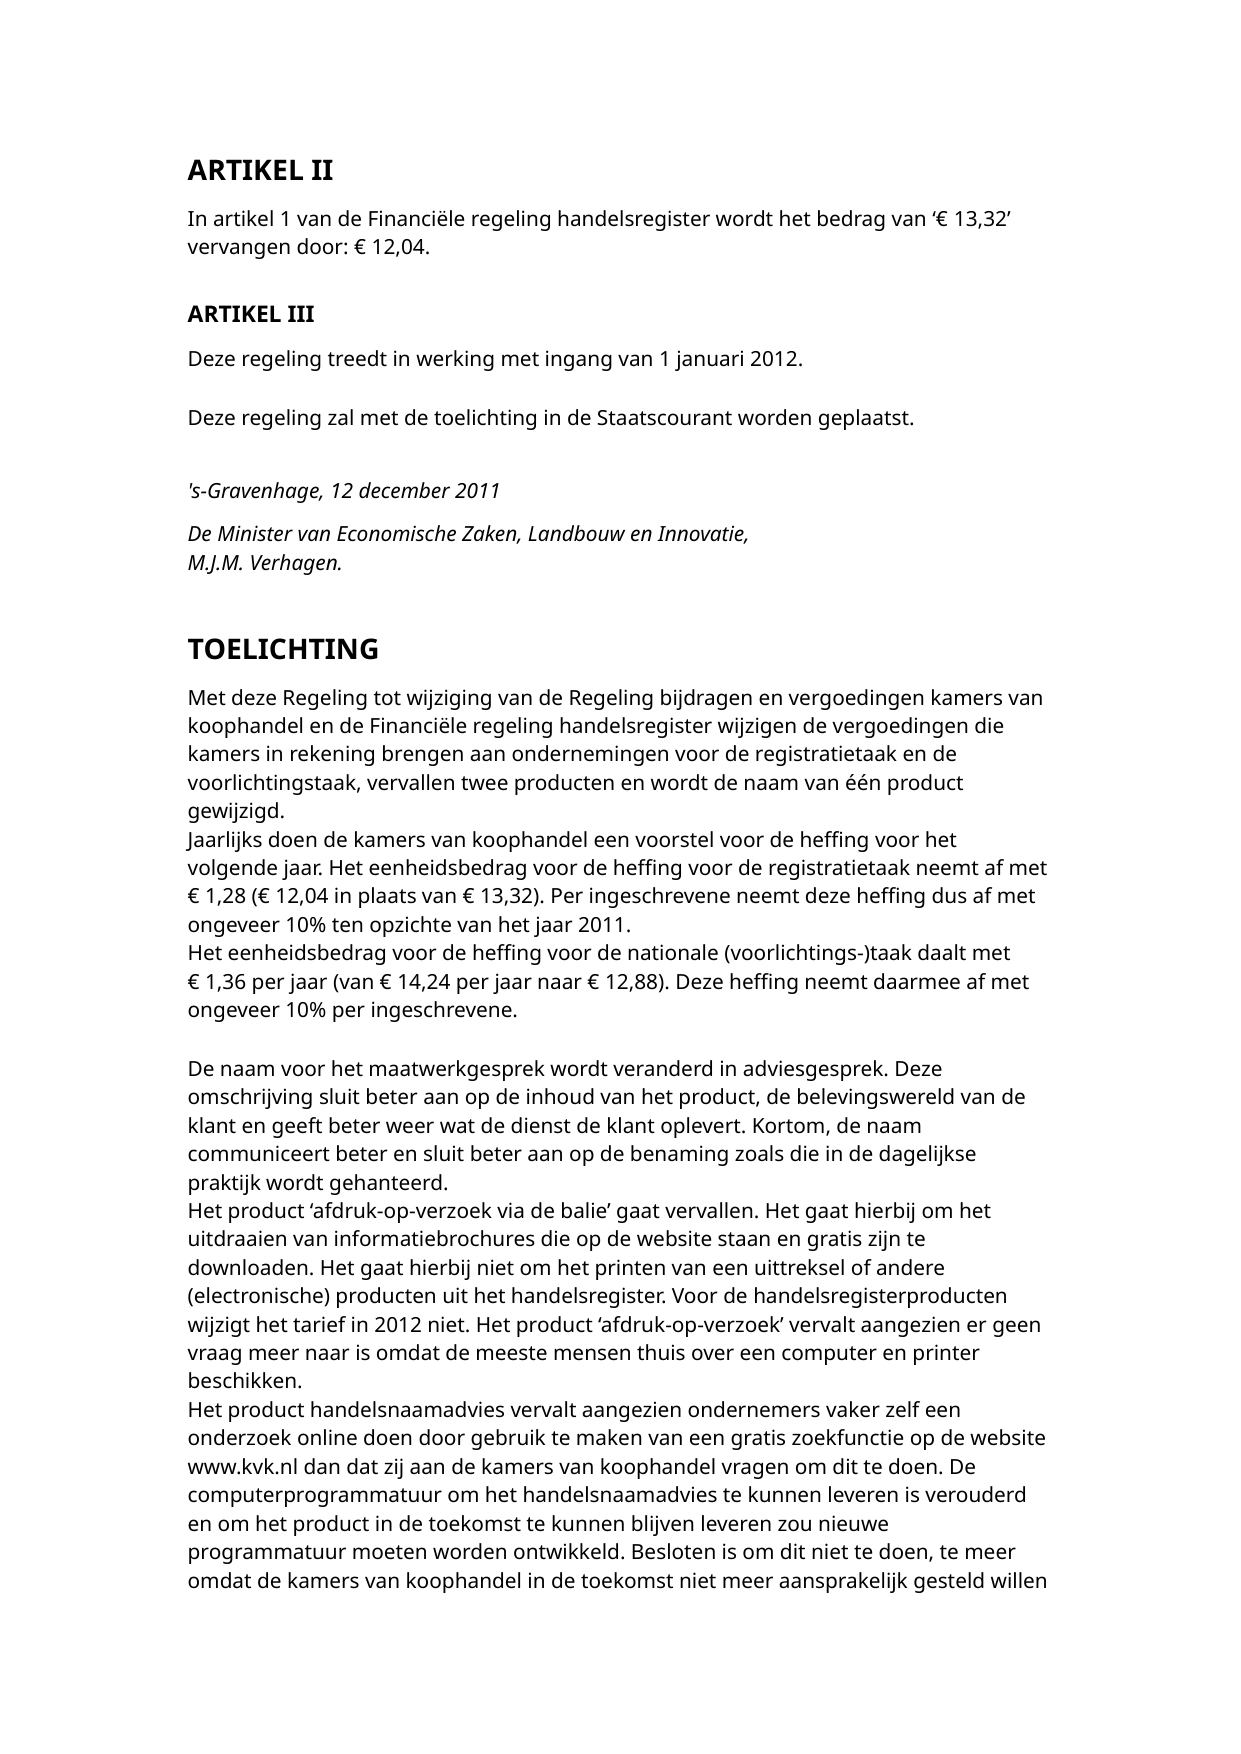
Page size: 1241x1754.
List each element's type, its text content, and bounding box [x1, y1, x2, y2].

text Jaarlijks doen de kamers van koophandel een voorstel voor de heffing voor het volgende jaar. Het eenheidsbedrag voor de heffing voor de registratietaak neemt af met € 1,28 (€ 12,04 in plaats van € 13,32). Per ingeschrevene neemt deze heffing dus af met ongeveer 10% ten opzichte van het jaar 2011. [187, 825, 1053, 938]
subtitle ARTIKEL II [187, 150, 1053, 189]
subtitle TOELICHTING [187, 629, 1053, 668]
text De naam voor het maatwerkgesprek wordt veranderd in adviesgesprek. Deze omschrijving sluit beter aan op de inhoud van het product, de belevingswereld van de klant en geeft beter weer wat de dienst de klant oplevert. Kortom, de naam communiceert beter en sluit beter aan op de benaming zoals die in de dagelijkse praktijk wordt gehanteerd. [187, 1054, 1053, 1196]
text Het eenheidsbedrag voor de heffing voor de nationale (voorlichtings-)taak daalt met € 1,36 per jaar (van € 14,24 per jaar naar € 12,88). Deze heffing neemt daarmee af met ongeveer 10% per ingeschrevene. [187, 938, 1053, 1024]
text Deze regeling zal met de toelichting in de Staatscourant worden geplaatst. [187, 403, 1053, 431]
text 's-Gravenhage, 12 december 2011 [187, 476, 1053, 504]
text M.J.M. Verhagen. [187, 548, 1053, 576]
subtitle ARTIKEL III [187, 298, 1053, 329]
text Met deze Regeling tot wijziging van de Regeling bijdragen en vergoedingen kamers van koophandel en de Financiële regeling handelsregister wijzigen de vergoedingen die kamers in rekening brengen aan ondernemingen voor de registratietaak en de voorlichtingstaak, vervallen twee producten en wordt de naam van één product gewijzigd. [187, 683, 1053, 825]
text De Minister van Economische Zaken, Landbouw en Innovatie, [187, 519, 1053, 548]
text Deze regeling treedt in werking met ingang van 1 januari 2012. [187, 344, 1053, 373]
text Het product ‘afdruk-op-verzoek via de balie’ gaat vervallen. Het gaat hierbij om het uitdraaien van informatiebrochures die op de website staan en gratis zijn te downloaden. Het gaat hierbij niet om het printen van een uittreksel of andere (electronische) producten uit het handelsregister. Voor de handelsregisterproducten wijzigt het tarief in 2012 niet. Het product ‘afdruk-op-verzoek’ vervalt aangezien er geen vraag meer naar is omdat de meeste mensen thuis over een computer en printer beschikken. [187, 1196, 1053, 1395]
text Het product handelsnaamadvies vervalt aangezien ondernemers vaker zelf een onderzoek online doen door gebruik te maken van een gratis zoekfunctie op de website www.kvk.nl dan dat zij aan de kamers van koophandel vragen om dit te doen. De computerprogrammatuur om het handelsnaamadvies te kunnen leveren is verouderd en om het product in de toekomst te kunnen blijven leveren zou nieuwe programmatuur moeten worden ontwikkeld. Besloten is om dit niet te doen, te meer omdat de kamers van koophandel in de toekomst niet meer aansprakelijk gesteld willen [187, 1395, 1053, 1594]
text In artikel 1 van de Financiële regeling handelsregister wordt het bedrag van ‘€ 13,32’ vervangen door: € 12,04. [187, 204, 1053, 261]
